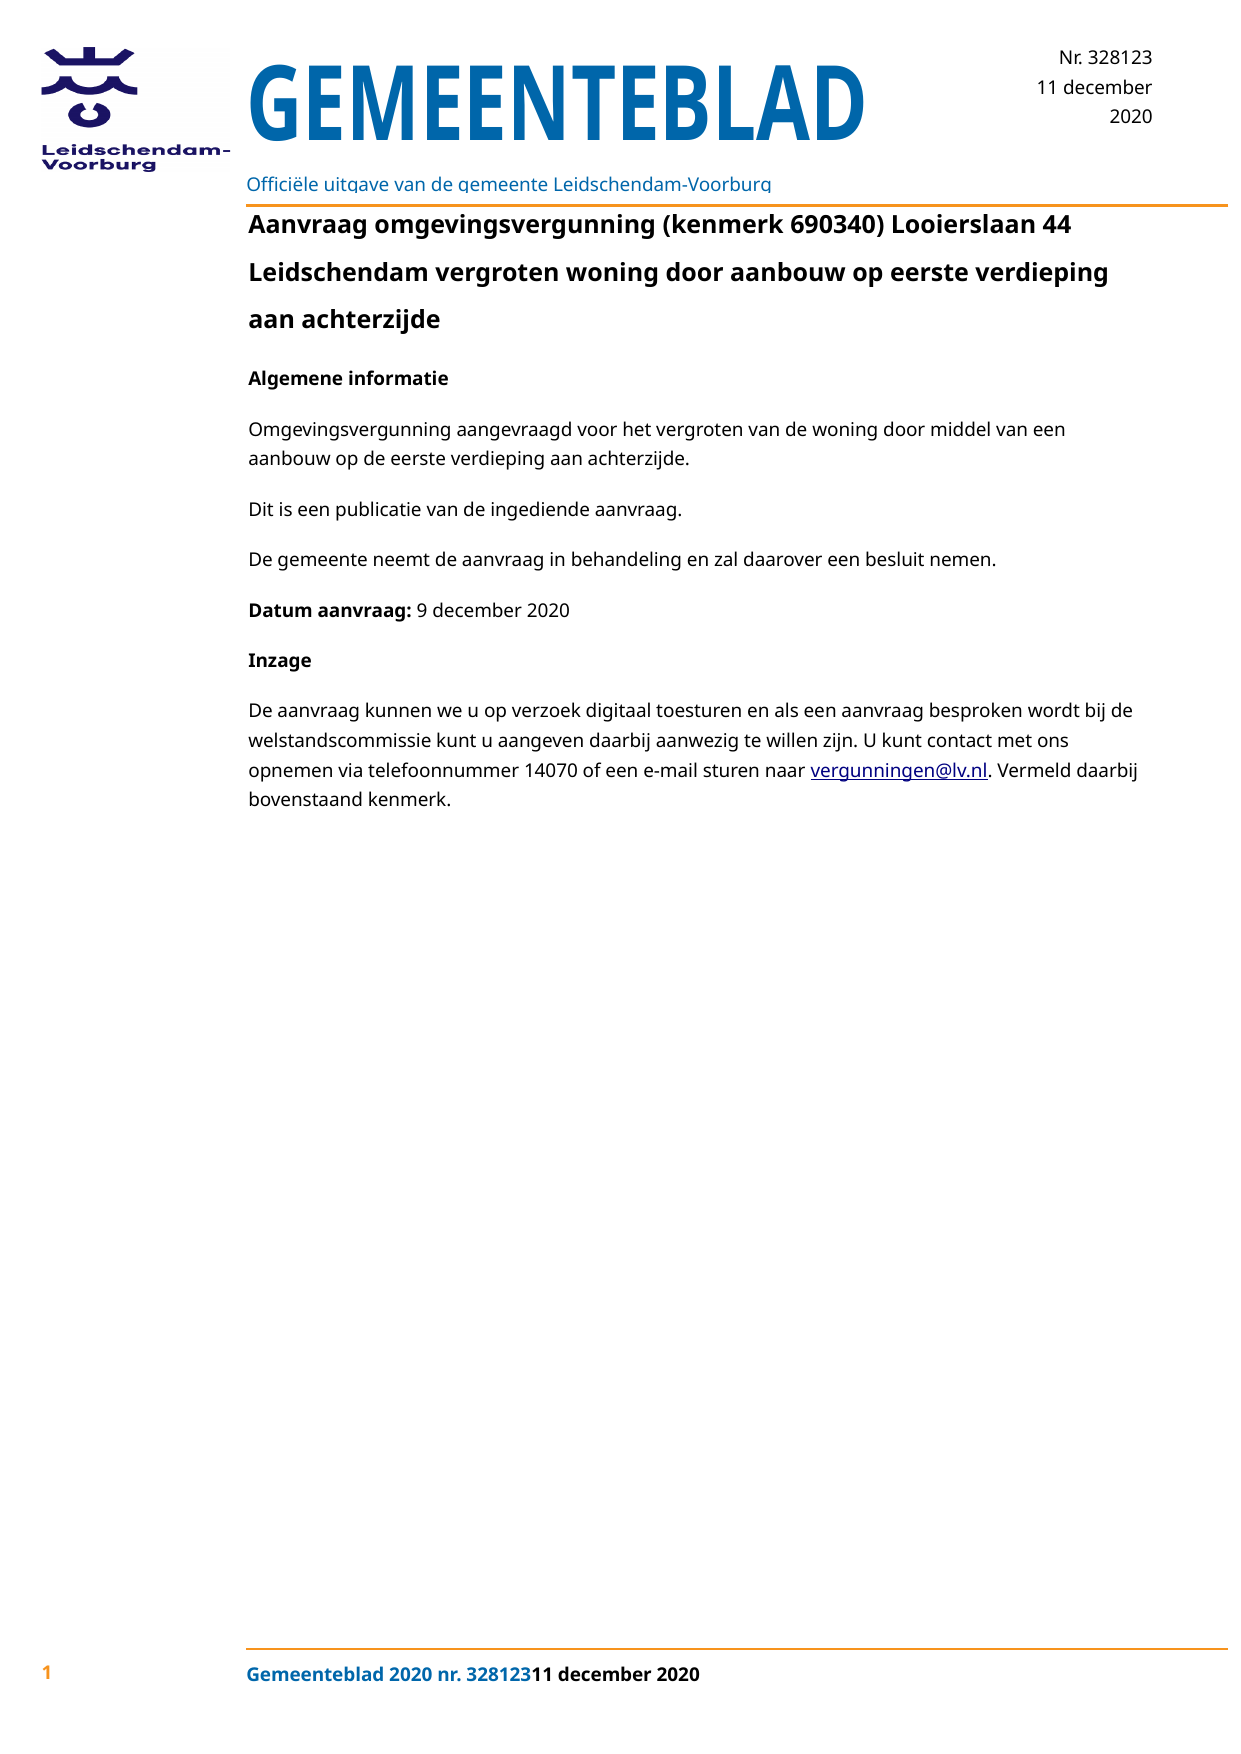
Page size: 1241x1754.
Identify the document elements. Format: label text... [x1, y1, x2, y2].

text De aanvraag kunnen we u op verzoek digitaal toesturen en als een aanvraag besproken wordt bij de welstandscommissie kunt u aangeven daarbij aanwezig te willen zijn. U kunt contact met ons opnemen via telefoonnummer 14070 of een e-mail sturen naar vergunningen@lv.nl. Vermeld daarbij bovenstaand kenmerk. [248, 698, 1152, 812]
text De gemeente neemt de aanvraag in behandeling en zal daarover een besluit nemen. [248, 546, 1152, 572]
text Datum aanvraag: 9 december 2020 [248, 597, 1152, 622]
text Inzage [248, 647, 1152, 673]
text Dit is een publicatie van de ingediende aanvraag. [248, 496, 1152, 522]
text Algemene informatie [248, 366, 1152, 391]
picture [41, 47, 231, 172]
text Aanvraag omgevingsvergunning (kenmerk 690340) Looierslaan 44 Leidschendam vergroten woning door aanbouw op eerste verdieping aan achterzijde [248, 207, 1152, 336]
text Omgevingsvergunning aangevraagd voor het vergroten van de woning door middel van een aanbouw op de eerste verdieping aan achterzijde. [248, 416, 1152, 471]
